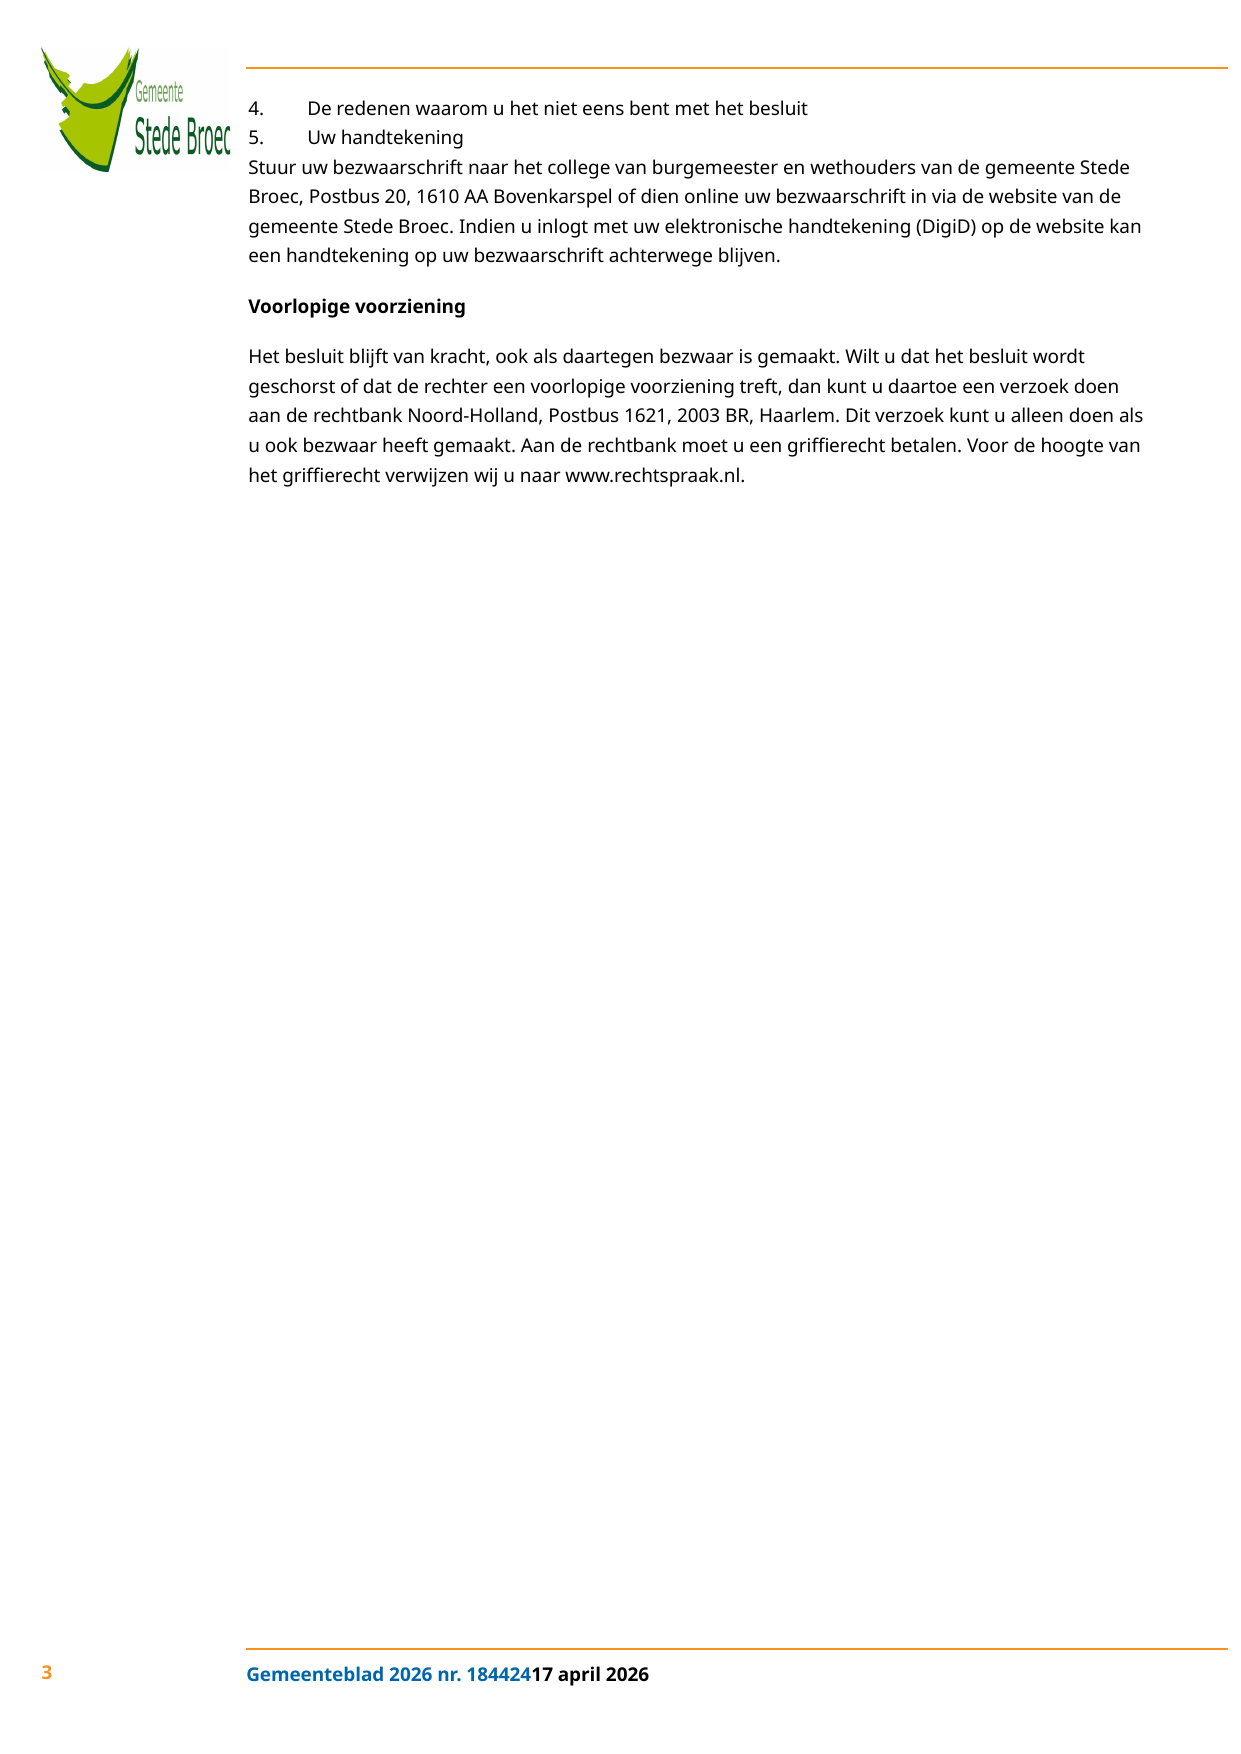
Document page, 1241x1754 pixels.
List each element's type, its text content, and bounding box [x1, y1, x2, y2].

list De redenen waarom u het niet eens bent met het besluit [248, 95, 1152, 121]
text Het besluit blijft van kracht, ook als daartegen bezwaar is gemaakt. Wilt u dat het besluit wordt geschorst of dat de rechter een voorlopige voorziening treft, dan kunt u daartoe een verzoek doen aan de rechtbank Noord-Holland, Postbus 1621, 2003 BR, Haarlem. Dit verzoek kunt u alleen doen als u ook bezwaar heeft gemaakt. Aan de rechtbank moet u een griffierecht betalen. Voor de hoogte van het griffierecht verwijzen wij u naar www.rechtspraak.nl. [248, 343, 1152, 488]
text Stuur uw bezwaarschrift naar het college van burgemeester en wethouders van de gemeente Stede Broec, Postbus 20, 1610 AA Bovenkarspel of dien online uw bezwaarschrift in via de website van de gemeente Stede Broec. Indien u inlogt met uw elektronische handtekening (DigiD) op de website kan een handtekening op uw bezwaarschrift achterwege blijven. [248, 154, 1152, 268]
picture [41, 47, 231, 172]
text Voorlopige voorziening [248, 293, 1152, 319]
list Uw handtekening [248, 124, 1152, 150]
